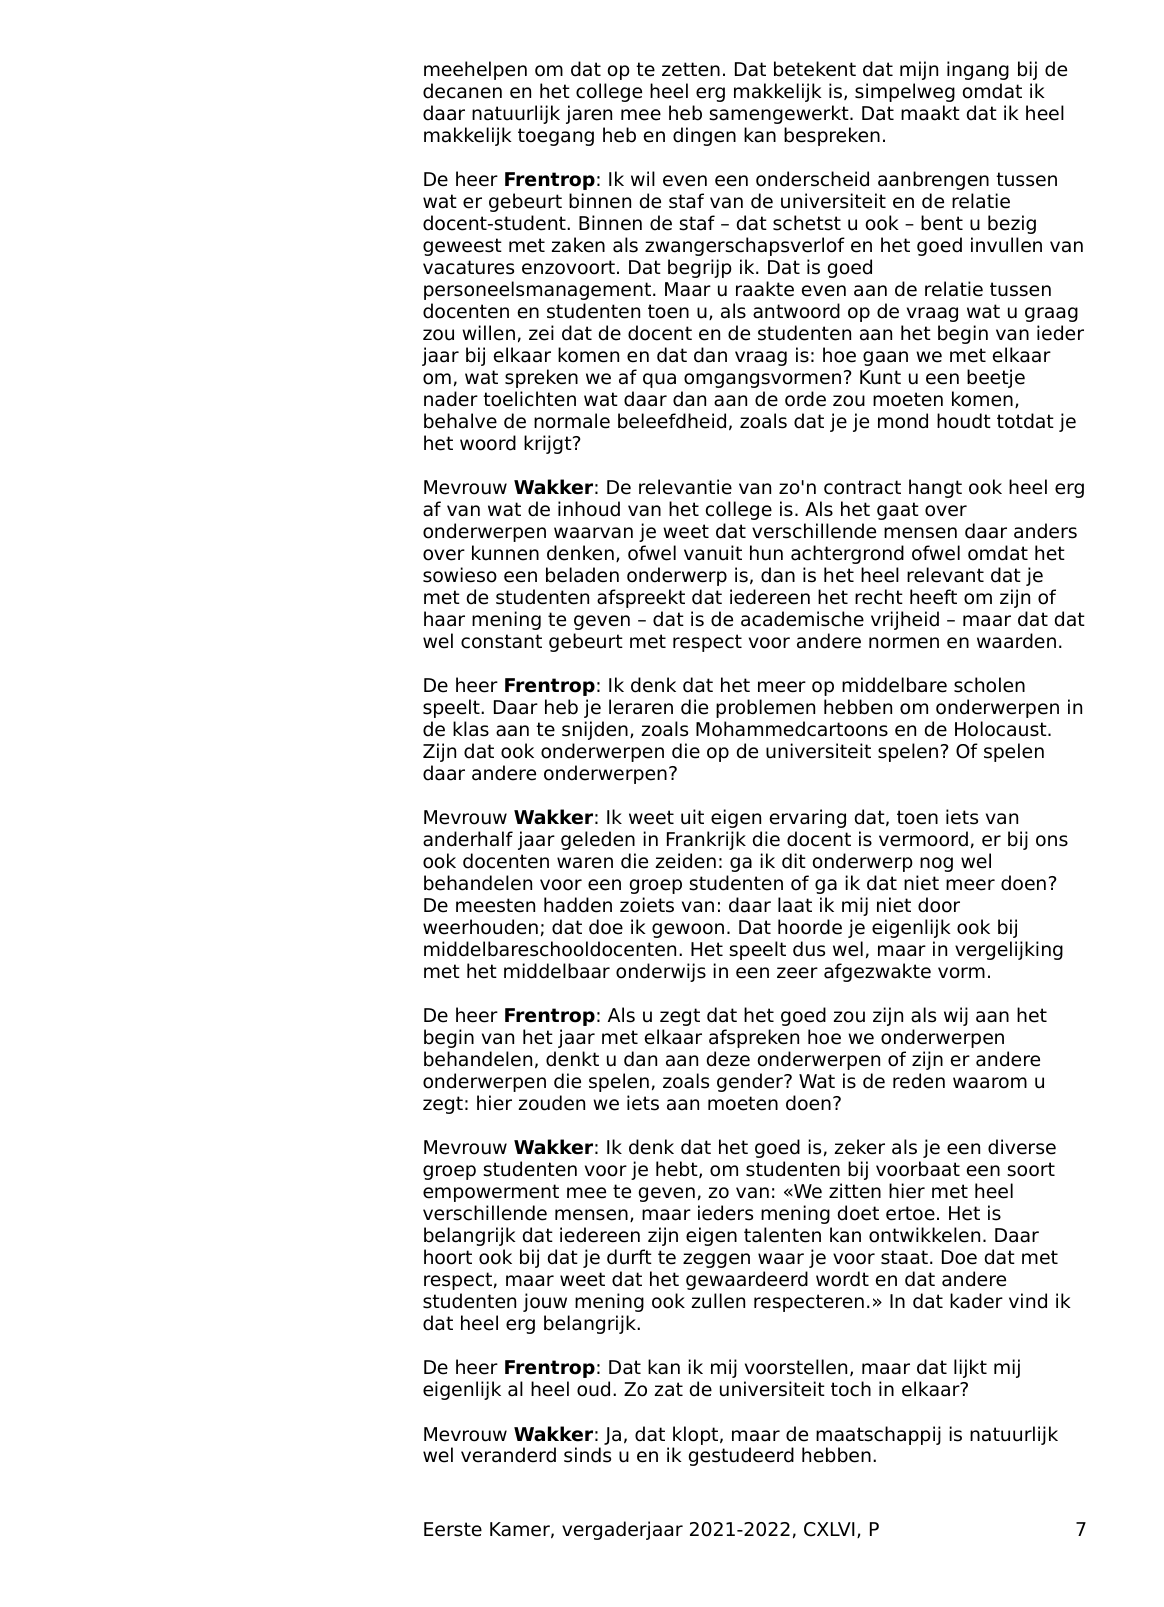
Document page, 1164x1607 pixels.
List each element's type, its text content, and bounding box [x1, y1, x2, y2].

text De heer Frentrop: Als u zegt dat het goed zou zijn als wij aan het begin van het jaar met elkaar afspreken hoe we onderwerpen behandelen, denkt u dan aan deze onderwerpen of zijn er andere onderwerpen die spelen, zoals gender? Wat is de reden waarom u zegt: hier zouden we iets aan moeten doen? [422, 1005, 1087, 1115]
text Mevrouw Wakker: Ja, dat klopt, maar de maatschappij is natuurlijk wel veranderd sinds u en ik gestudeerd hebben. [422, 1423, 1087, 1467]
text meehelpen om dat op te zetten. Dat betekent dat mijn ingang bij de decanen en het college heel erg makkelijk is, simpelweg omdat ik daar natuurlijk jaren mee heb samengewerkt. Dat maakt dat ik heel makkelijk toegang heb en dingen kan bespreken. [422, 59, 1087, 147]
text Mevrouw Wakker: De relevantie van zo'n contract hangt ook heel erg af van wat de inhoud van het college is. Als het gaat over onderwerpen waarvan je weet dat verschillende mensen daar anders over kunnen denken, ofwel vanuit hun achtergrond ofwel omdat het sowieso een beladen onderwerp is, dan is het heel relevant dat je met de studenten afspreekt dat iedereen het recht heeft om zijn of haar mening te geven – dat is de academische vrijheid – maar dat dat wel constant gebeurt met respect voor andere normen en waarden. [422, 477, 1087, 653]
text De heer Frentrop: Ik denk dat het meer op middelbare scholen speelt. Daar heb je leraren die problemen hebben om onderwerpen in de klas aan te snijden, zoals Mohammedcartoons en de Holocaust. Zijn dat ook onderwerpen die op de universiteit spelen? Of spelen daar andere onderwerpen? [422, 675, 1087, 785]
text De heer Frentrop: Dat kan ik mij voorstellen, maar dat lijkt mij eigenlijk al heel oud. Zo zat de universiteit toch in elkaar? [422, 1357, 1087, 1401]
text Mevrouw Wakker: Ik weet uit eigen ervaring dat, toen iets van anderhalf jaar geleden in Frankrijk die docent is vermoord, er bij ons ook docenten waren die zeiden: ga ik dit onderwerp nog wel behandelen voor een groep studenten of ga ik dat niet meer doen? De meesten hadden zoiets van: daar laat ik mij niet door weerhouden; dat doe ik gewoon. Dat hoorde je eigenlijk ook bij middelbareschooldocenten. Het speelt dus wel, maar in vergelijking met het middelbaar onderwijs in een zeer afgezwakte vorm. [422, 807, 1087, 983]
text Mevrouw Wakker: Ik denk dat het goed is, zeker als je een diverse groep studenten voor je hebt, om studenten bij voorbaat een soort empowerment mee te geven, zo van: «We zitten hier met heel verschillende mensen, maar ieders mening doet ertoe. Het is belangrijk dat iedereen zijn eigen talenten kan ontwikkelen. Daar hoort ook bij dat je durft te zeggen waar je voor staat. Doe dat met respect, maar weet dat het gewaardeerd wordt en dat andere studenten jouw mening ook zullen respecteren.» In dat kader vind ik dat heel erg belangrijk. [422, 1137, 1087, 1335]
text De heer Frentrop: Ik wil even een onderscheid aanbrengen tussen wat er gebeurt binnen de staf van de universiteit en de relatie docent-student. Binnen de staf – dat schetst u ook – bent u bezig geweest met zaken als zwangerschapsverlof en het goed invullen van vacatures enzovoort. Dat begrijp ik. Dat is goed personeelsmanagement. Maar u raakte even aan de relatie tussen docenten en studenten toen u, als antwoord op de vraag wat u graag zou willen, zei dat de docent en de studenten aan het begin van ieder jaar bij elkaar komen en dat dan vraag is: hoe gaan we met elkaar om, wat spreken we af qua omgangsvormen? Kunt u een beetje nader toelichten wat daar dan aan de orde zou moeten komen, behalve de normale beleefdheid, zoals dat je je mond houdt totdat je het woord krijgt? [422, 169, 1087, 455]
